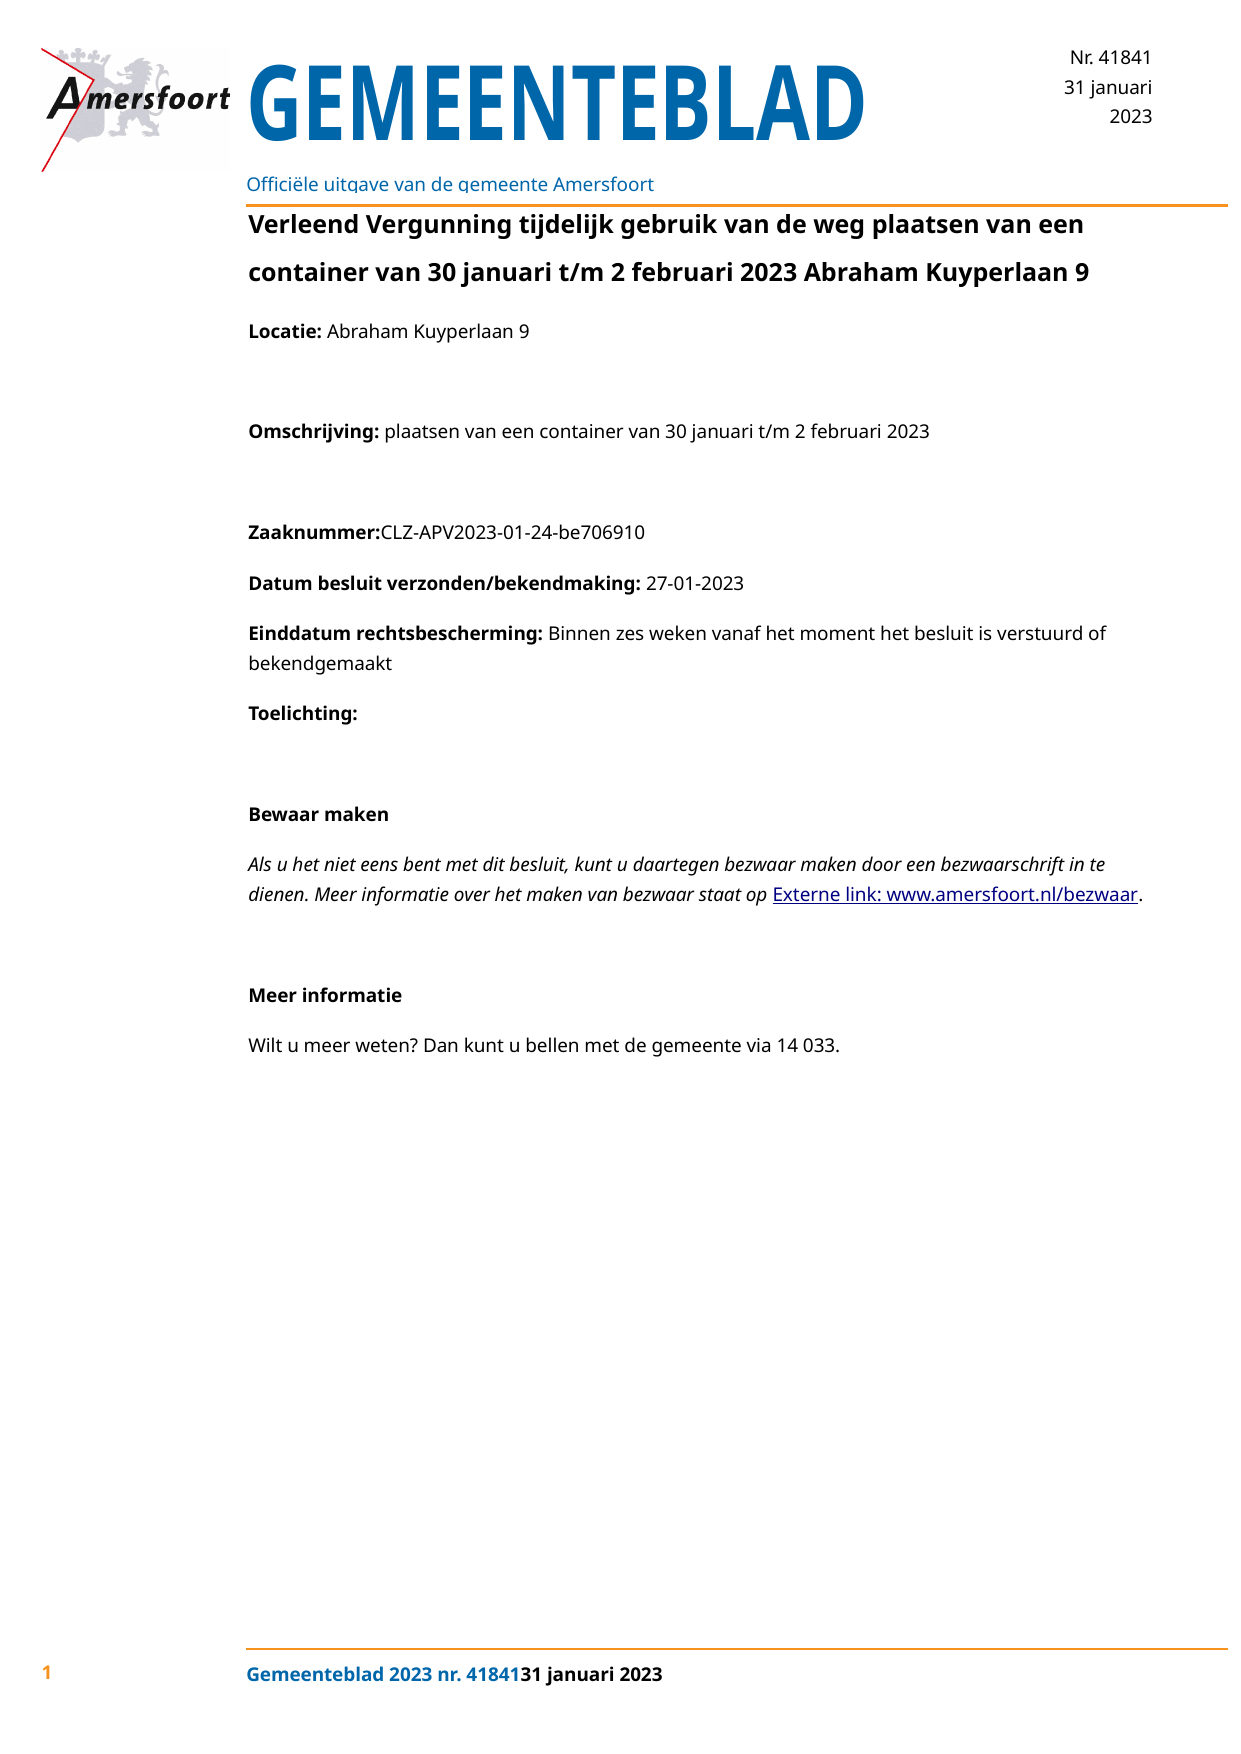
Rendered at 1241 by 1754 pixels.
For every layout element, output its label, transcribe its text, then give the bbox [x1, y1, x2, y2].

text Omschrijving: plaatsen van een container van 30 januari t/m 2 februari 2023 [248, 419, 1152, 444]
text Wilt u meer weten? Dan kunt u bellen met de gemeente via 14 033. [248, 1032, 1152, 1058]
text Verleend Vergunning tijdelijk gebruik van de weg plaatsen van een container van 30 januari t/m 2 februari 2023 Abraham Kuyperlaan 9 [248, 207, 1152, 288]
text Toelichting: [248, 700, 1152, 726]
text Als u het niet eens bent met dit besluit, kunt u daartegen bezwaar maken door een bezwaarschrift in te dienen. Meer informatie over het maken van bezwaar staat op Externe link: www.amersfoort.nl/bezwaar. [248, 852, 1152, 907]
text Bewaar maken [248, 801, 1152, 827]
text Datum besluit verzonden/bekendmaking: 27-01-2023 [248, 570, 1152, 596]
text Einddatum rechtsbescherming: Binnen zes weken vanaf het moment het besluit is verstuurd of bekendgemaakt [248, 620, 1152, 676]
text Locatie: Abraham Kuyperlaan 9 [248, 318, 1152, 344]
picture [41, 47, 231, 172]
text Zaaknummer:CLZ-APV2023-01-24-be706910 [248, 519, 1152, 545]
text Meer informatie [248, 982, 1152, 1008]
